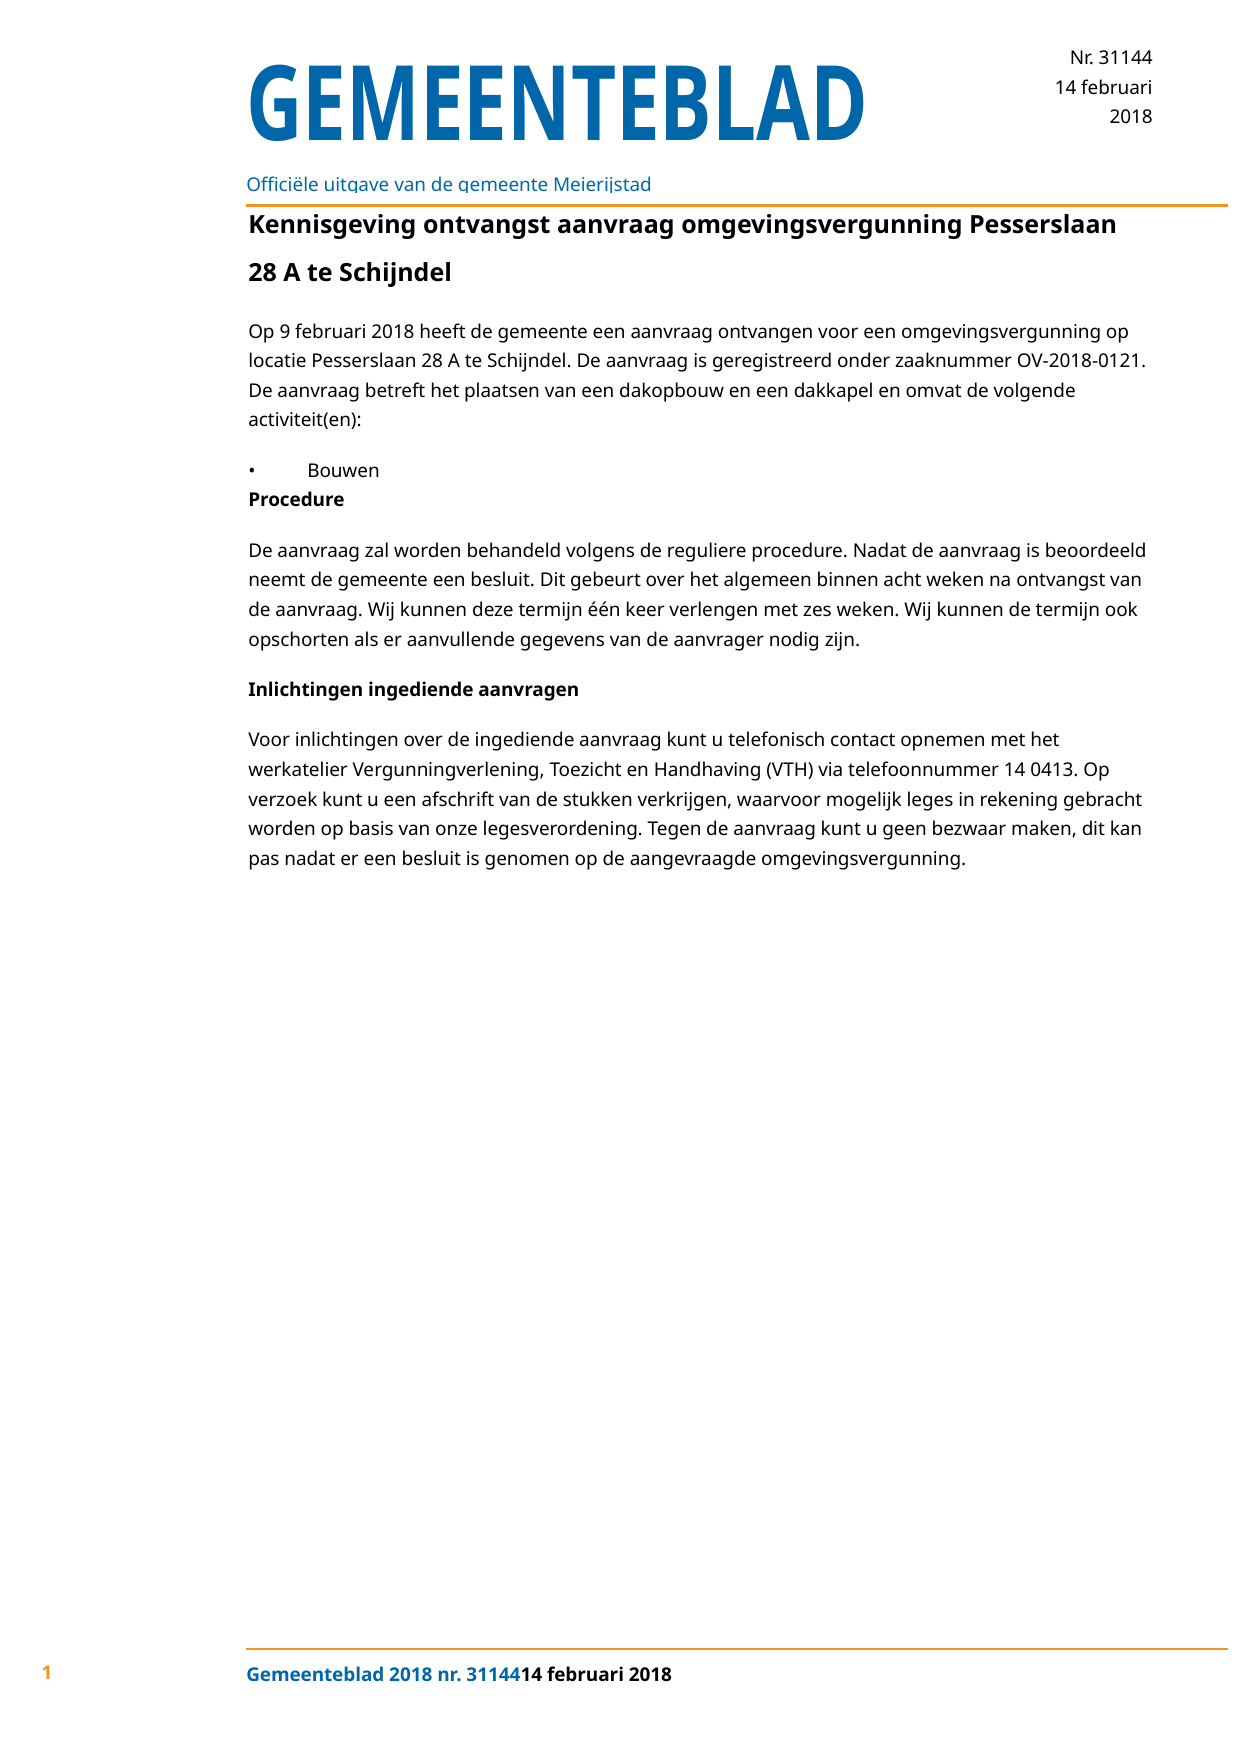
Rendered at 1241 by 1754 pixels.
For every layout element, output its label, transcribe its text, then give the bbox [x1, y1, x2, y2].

picture [41, 47, 231, 172]
text Inlichtingen ingediende aanvragen [248, 676, 1152, 702]
text Op 9 februari 2018 heeft de gemeente een aanvraag ontvangen voor een omgevingsvergunning op locatie Pesserslaan 28 A te Schijndel. De aanvraag is geregistreerd onder zaaknummer OV-2018-0121. De aanvraag betreft het plaatsen van een dakopbouw en een dakkapel en omvat de volgende activiteit(en): [248, 318, 1152, 432]
text De aanvraag zal worden behandeld volgens de reguliere procedure. Nadat de aanvraag is beoordeeld neemt de gemeente een besluit. Dit gebeurt over het algemeen binnen acht weken na ontvangst van de aanvraag. Wij kunnen deze termijn één keer verlengen met zes weken. Wij kunnen de termijn ook opschorten als er aanvullende gegevens van de aanvrager nodig zijn. [248, 537, 1152, 652]
text Kennisgeving ontvangst aanvraag omgevingsvergunning Pesserslaan 28 A te Schijndel [248, 207, 1152, 288]
list Bouwen [248, 457, 1152, 483]
text Voor inlichtingen over de ingediende aanvraag kunt u telefonisch contact opnemen met het werkatelier Vergunningverlening, Toezicht en Handhaving (VTH) via telefoonnummer 14 0413. Op verzoek kunt u een afschrift van de stukken verkrijgen, waarvoor mogelijk leges in rekening gebracht worden op basis van onze legesverordening. Tegen de aanvraag kunt u geen bezwaar maken, dit kan pas nadat er een besluit is genomen op de aangevraagde omgevingsvergunning. [248, 727, 1152, 871]
text Procedure [248, 487, 1152, 512]
